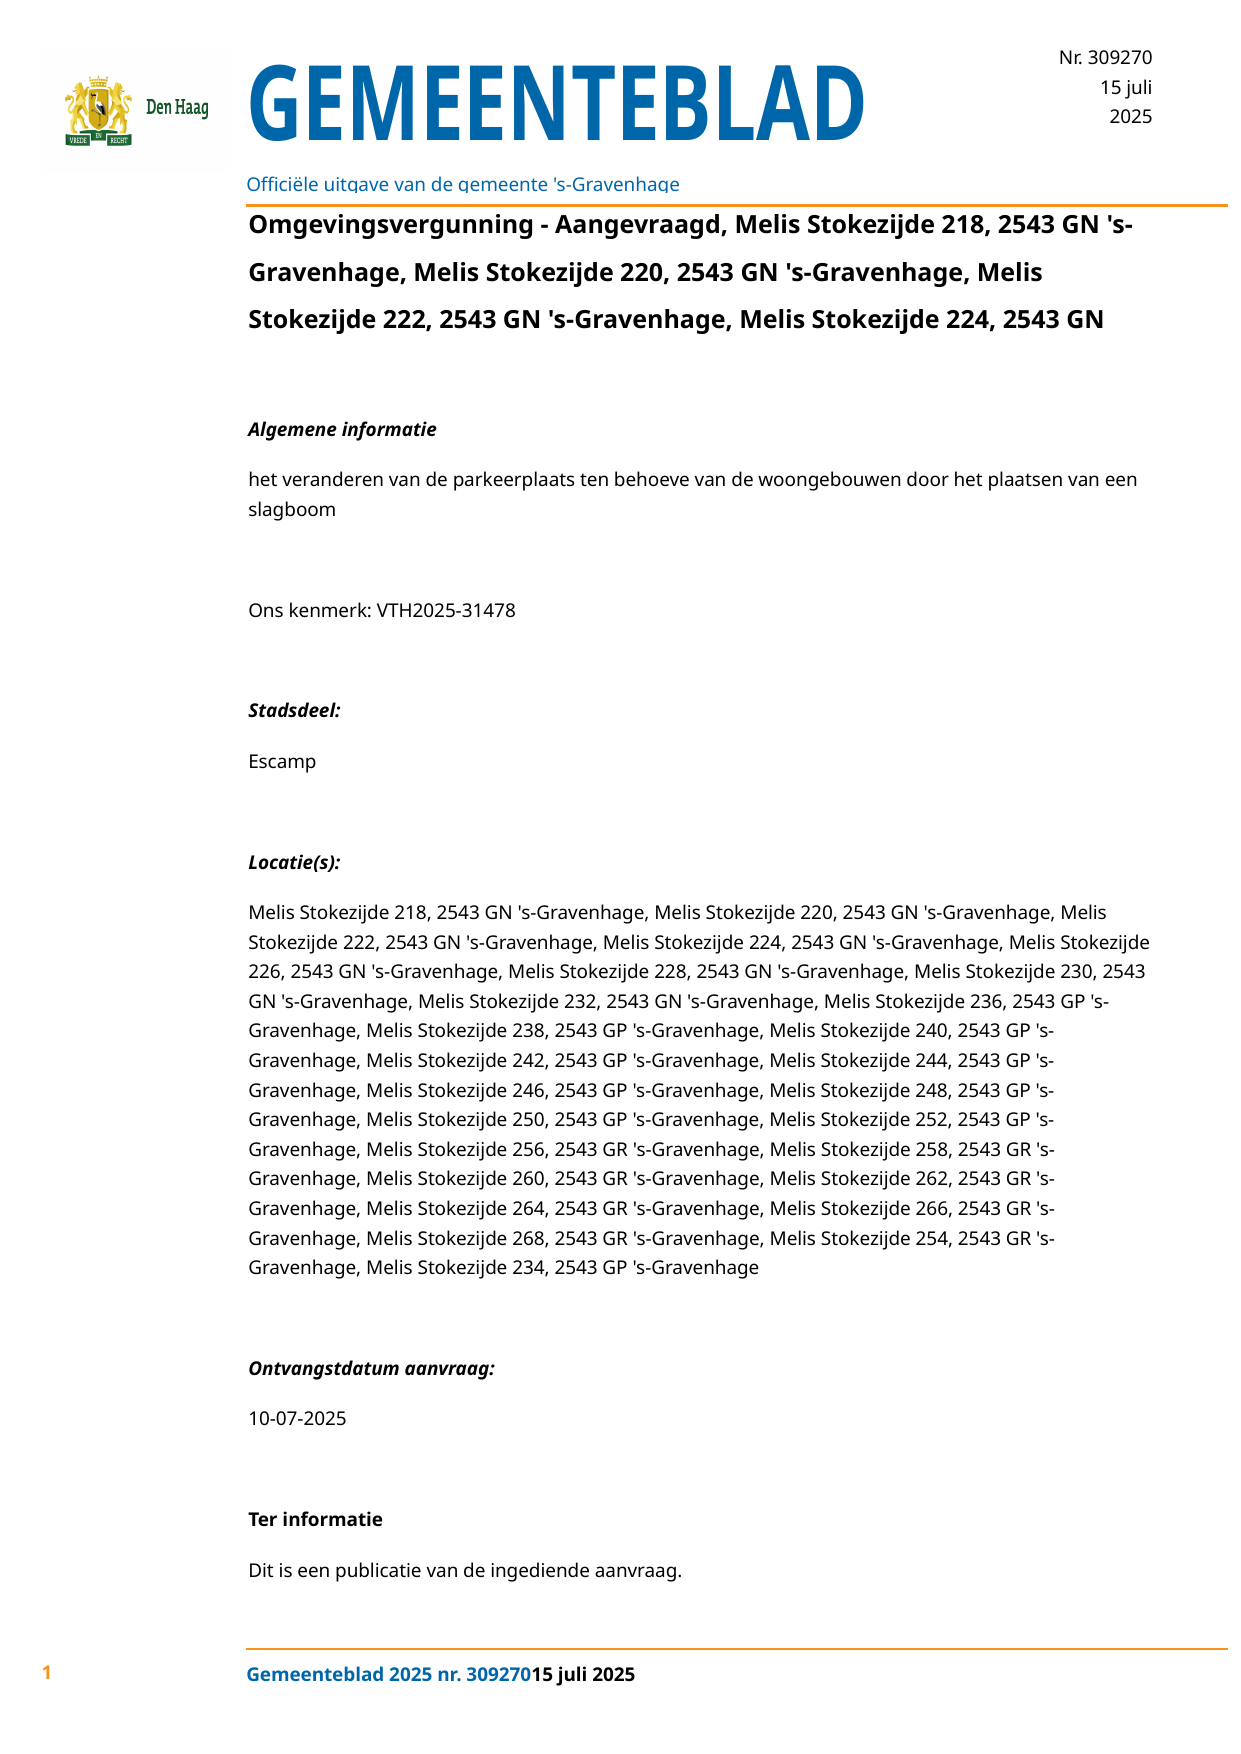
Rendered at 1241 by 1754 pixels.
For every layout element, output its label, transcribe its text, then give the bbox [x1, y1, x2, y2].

text Ons kenmerk: VTH2025-31478 [248, 597, 1152, 622]
text Locatie(s): [248, 849, 1152, 874]
text Ter informatie [248, 1506, 1152, 1532]
text Escamp [248, 748, 1152, 774]
text Stadsdeel: [248, 698, 1152, 723]
text het veranderen van de parkeerplaats ten behoeve van de woongebouwen door het plaatsen van een slagboom [248, 466, 1152, 522]
text Algemene informatie [248, 416, 1152, 442]
text Dit is een publicatie van de ingediende aanvraag. [248, 1557, 1152, 1582]
text 10-07-2025 [248, 1406, 1152, 1431]
picture [41, 47, 231, 172]
text Ontvangstdatum aanvraag: [248, 1355, 1152, 1381]
text Omgevingsvergunning - Aangevraagd, Melis Stokezijde 218, 2543 GN 's-Gravenhage, Melis Stokezijde 220, 2543 GN 's-Gravenhage, Melis Stokezijde 222, 2543 GN 's-Gravenhage, Melis Stokezijde 224, 2543 GN [248, 207, 1152, 336]
text Melis Stokezijde 218, 2543 GN 's-Gravenhage, Melis Stokezijde 220, 2543 GN 's-Gravenhage, Melis Stokezijde 222, 2543 GN 's-Gravenhage, Melis Stokezijde 224, 2543 GN 's-Gravenhage, Melis Stokezijde 226, 2543 GN 's-Gravenhage, Melis Stokezijde 228, 2543 GN 's-Gravenhage, Melis Stokezijde 230, 2543 GN 's-Gravenhage, Melis Stokezijde 232, 2543 GN 's-Gravenhage, Melis Stokezijde 236, 2543 GP 's-Gravenhage, Melis Stokezijde 238, 2543 GP 's-Gravenhage, Melis Stokezijde 240, 2543 GP 's-Gravenhage, Melis Stokezijde 242, 2543 GP 's-Gravenhage, Melis Stokezijde 244, 2543 GP 's-Gravenhage, Melis Stokezijde 246, 2543 GP 's-Gravenhage, Melis Stokezijde 248, 2543 GP 's-Gravenhage, Melis Stokezijde 250, 2543 GP 's-Gravenhage, Melis Stokezijde 252, 2543 GP 's-Gravenhage, Melis Stokezijde 256, 2543 GR 's-Gravenhage, Melis Stokezijde 258, 2543 GR 's-Gravenhage, Melis Stokezijde 260, 2543 GR 's-Gravenhage, Melis Stokezijde 262, 2543 GR 's-Gravenhage, Melis Stokezijde 264, 2543 GR 's-Gravenhage, Melis Stokezijde 266, 2543 GR 's-Gravenhage, Melis Stokezijde 268, 2543 GR 's-Gravenhage, Melis Stokezijde 254, 2543 GR 's-Gravenhage, Melis Stokezijde 234, 2543 GP 's-Gravenhage [248, 899, 1152, 1280]
